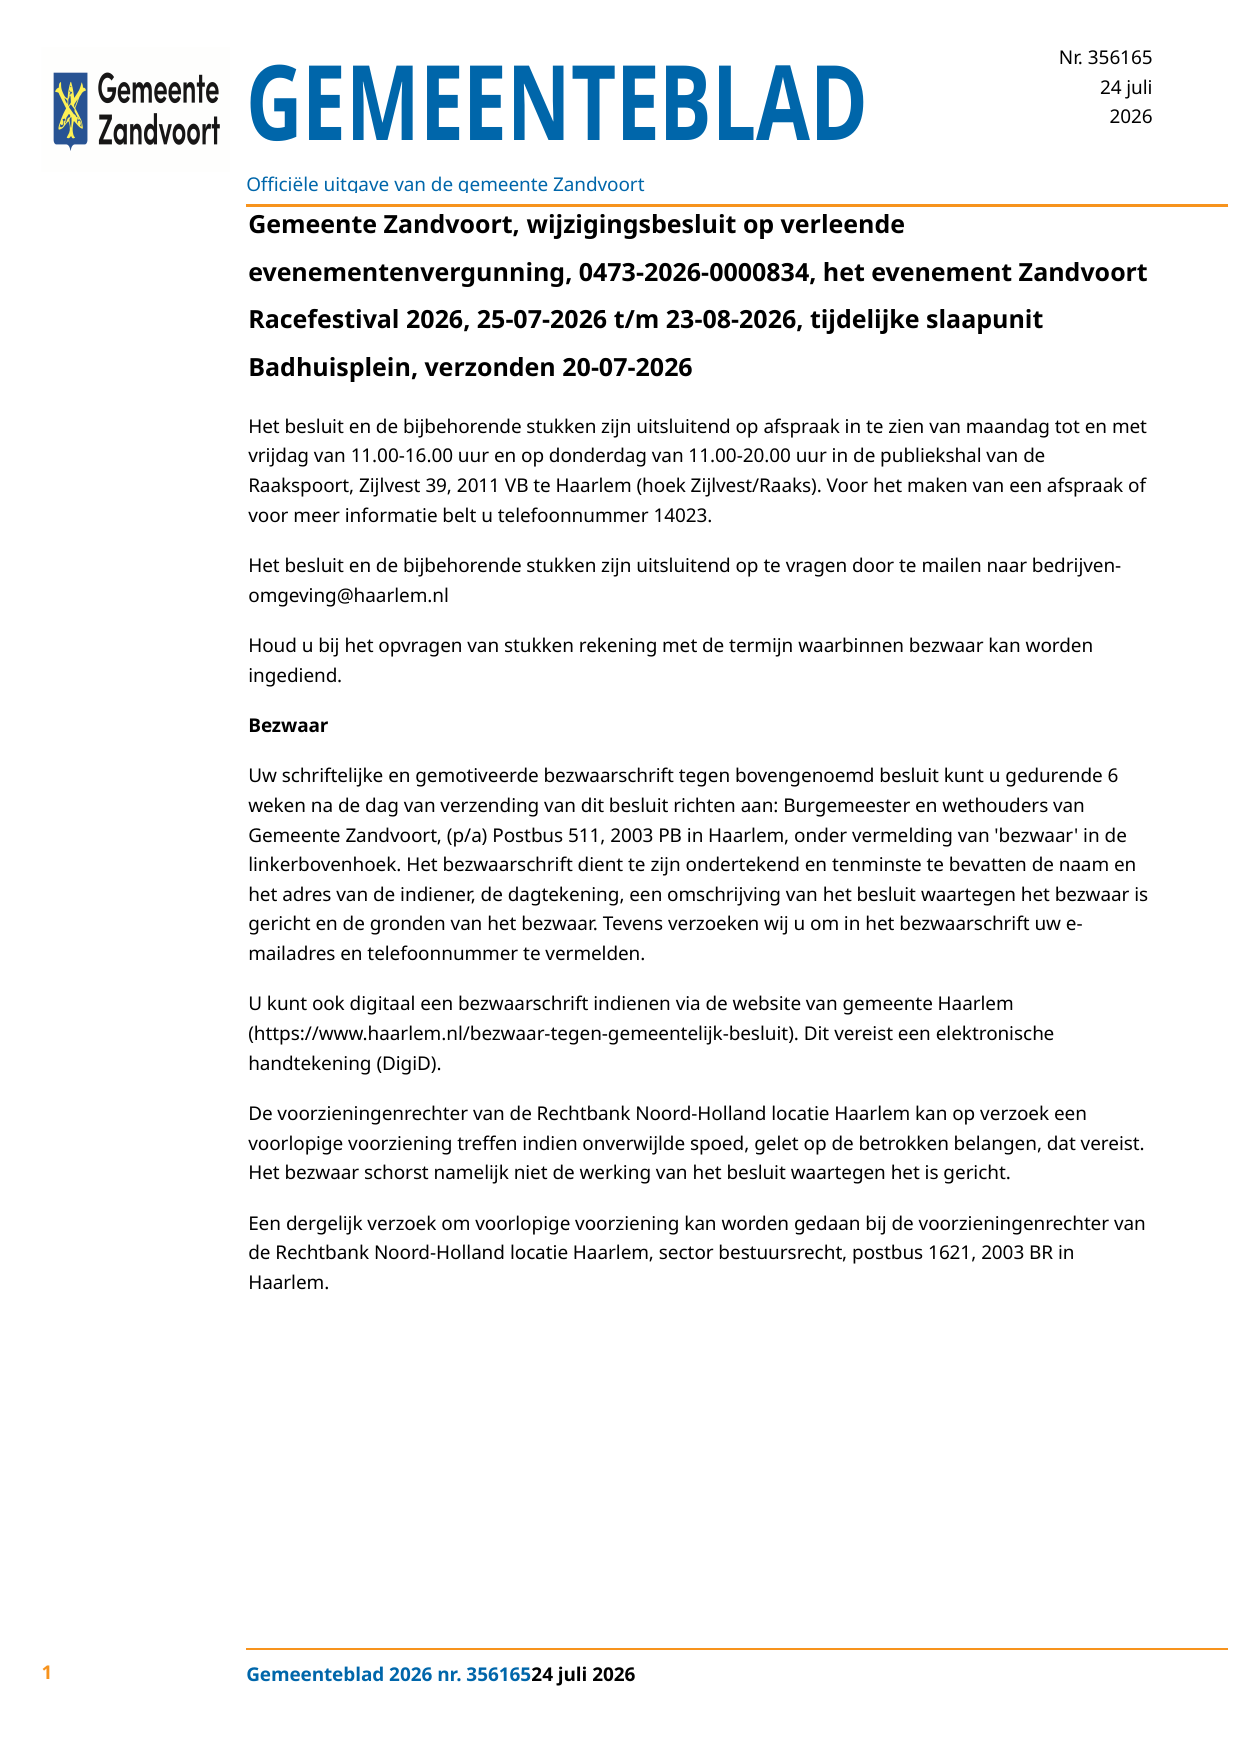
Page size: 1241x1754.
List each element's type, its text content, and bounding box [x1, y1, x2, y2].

text Het besluit en de bijbehorende stukken zijn uitsluitend op afspraak in te zien van maandag tot en met vrijdag van 11.00-16.00 uur en op donderdag van 11.00-20.00 uur in de publiekshal van de Raakspoort, Zijlvest 39, 2011 VB te Haarlem (hoek Zijlvest/Raaks). Voor het maken van een afspraak of voor meer informatie belt u telefoonnummer 14023. [248, 413, 1152, 528]
text Houd u bij het opvragen van stukken rekening met de termijn waarbinnen bezwaar kan worden ingediend. [248, 632, 1152, 688]
text Gemeente Zandvoort, wijzigingsbesluit op verleende evenementenvergunning, 0473-2026-0000834, het evenement Zandvoort Racefestival 2026, 25-07-2026 t/m 23-08-2026, tijdelijke slaapunit Badhuisplein, verzonden 20-07-2026 [248, 207, 1152, 384]
text U kunt ook digitaal een bezwaarschrift indienen via de website van gemeente Haarlem (https://www.haarlem.nl/bezwaar-tegen-gemeentelijk-besluit). Dit vereist een elektronische handtekening (DigiD). [248, 991, 1152, 1076]
text Het besluit en de bijbehorende stukken zijn uitsluitend op te vragen door te mailen naar bedrijven-omgeving@haarlem.nl [248, 552, 1152, 608]
picture [41, 47, 231, 172]
text Een dergelijk verzoek om voorlopige voorziening kan worden gedaan bij de voorzieningenrechter van de Rechtbank Noord-Holland locatie Haarlem, sector bestuursrecht, postbus 1621, 2003 BR in Haarlem. [248, 1210, 1152, 1295]
text De voorzieningenrechter van de Rechtbank Noord-Holland locatie Haarlem kan op verzoek een voorlopige voorziening treffen indien onverwijlde spoed, gelet op de betrokken belangen, dat vereist. Het bezwaar schorst namelijk niet de werking van het besluit waartegen het is gericht. [248, 1100, 1152, 1185]
text Uw schriftelijke en gemotiveerde bezwaarschrift tegen bovengenoemd besluit kunt u gedurende 6 weken na de dag van verzending van dit besluit richten aan: Burgemeester en wethouders van Gemeente Zandvoort, (p/a) Postbus 511, 2003 PB in Haarlem, onder vermelding van 'bezwaar' in de linkerbovenhoek. Het bezwaarschrift dient te zijn ondertekend en tenminste te bevatten de naam en het adres van de indiener, de dagtekening, een omschrijving van het besluit waartegen het bezwaar is gericht en de gronden van het bezwaar. Tevens verzoeken wij u om in het bezwaarschrift uw e-mailadres en telefoonnummer te vermelden. [248, 763, 1152, 966]
text Bezwaar [248, 712, 1152, 738]
